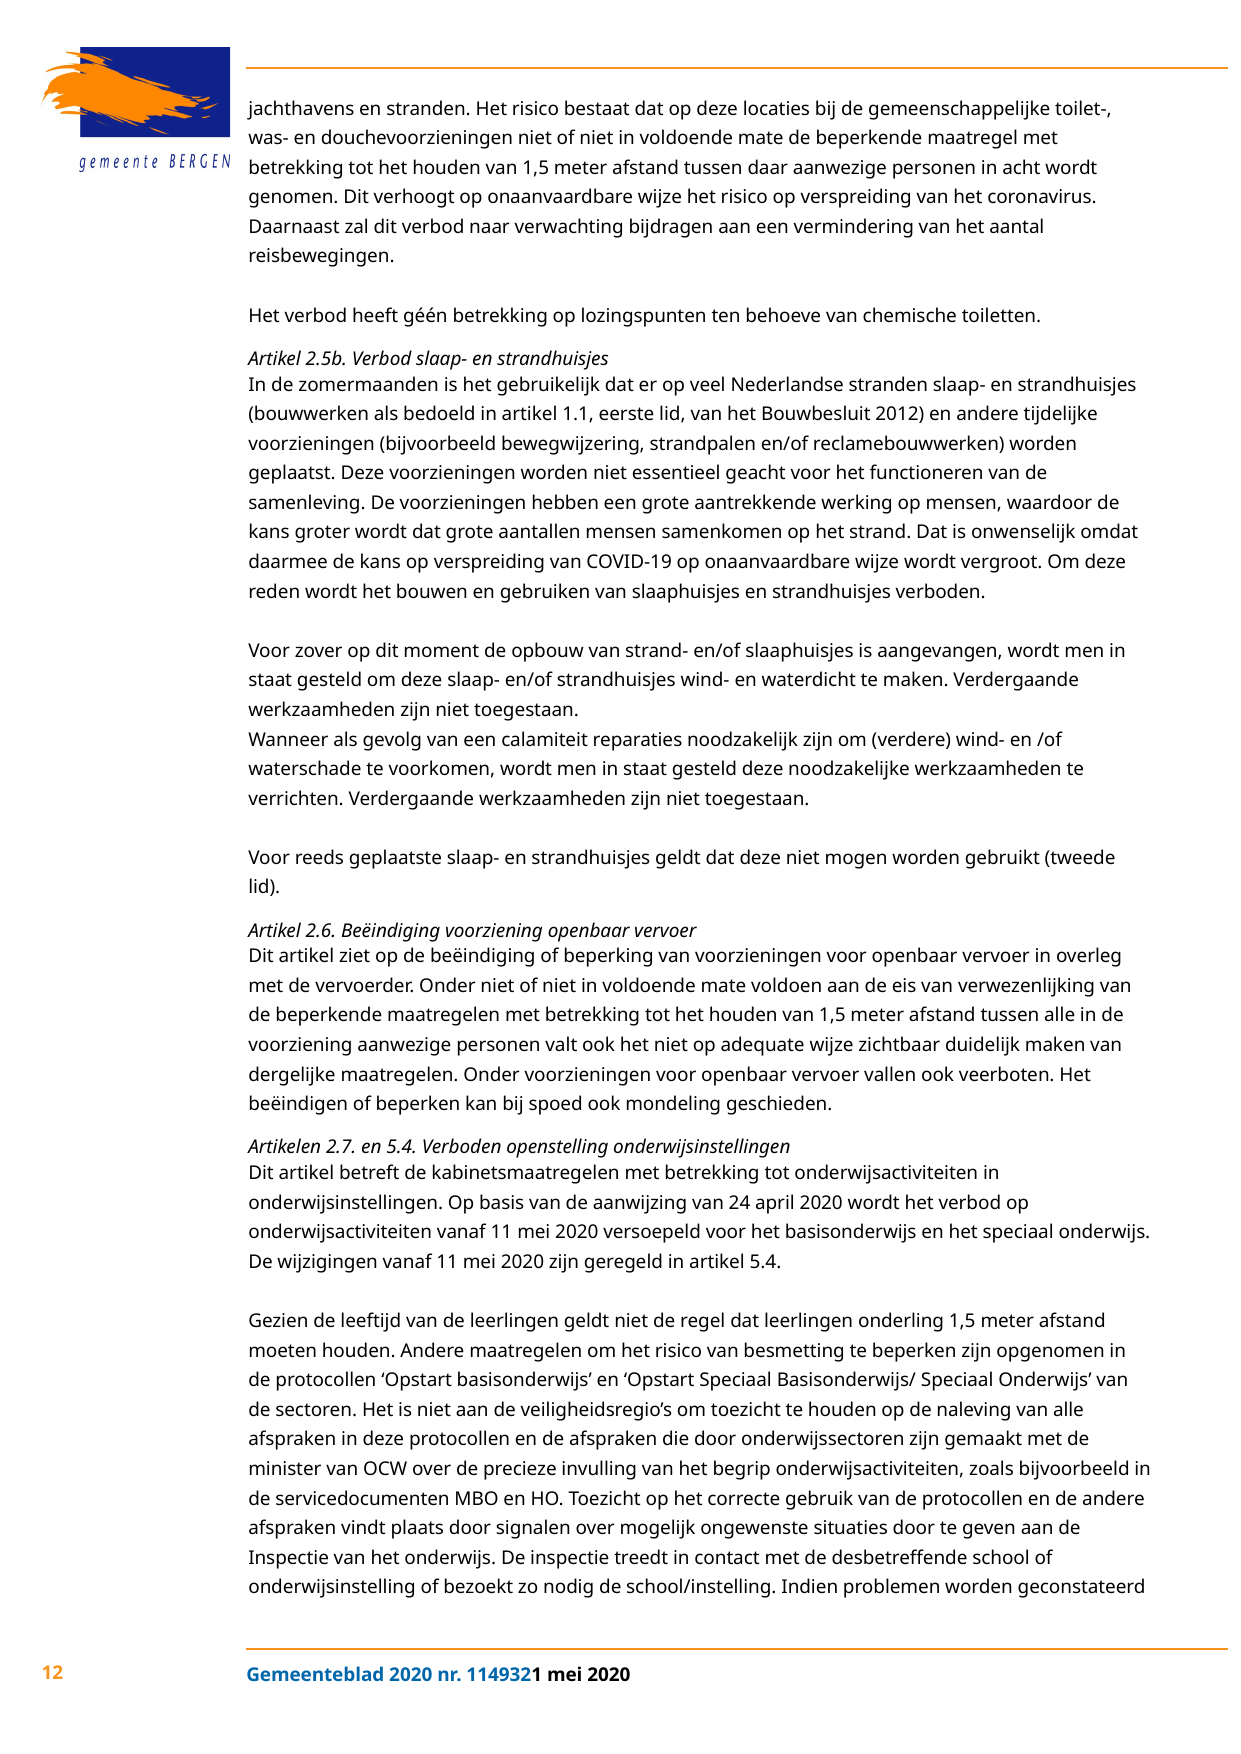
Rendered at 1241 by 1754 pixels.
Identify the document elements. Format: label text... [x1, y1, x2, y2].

text Dit artikel ziet op de beëindiging of beperking van voorzieningen voor openbaar vervoer in overleg met de vervoerder. Onder niet of niet in voldoende mate voldoen aan de eis van verwezenlijking van de beperkende maatregelen met betrekking tot het houden van 1,5 meter afstand tussen alle in de voorziening aanwezige personen valt ook het niet op adequate wijze zichtbaar duidelijk maken van dergelijke maatregelen. Onder voorzieningen voor openbaar vervoer vallen ook veerboten. Het beëindigen of beperken kan bij spoed ook mondeling geschieden. [248, 942, 1152, 1116]
text Artikelen 2.7. en 5.4. Verboden openstelling onderwijsinstellingen [248, 1133, 1152, 1159]
text Voor zover op dit moment de opbouw van strand- en/of slaaphuisjes is aangevangen, wordt men in staat gesteld om deze slaap- en/of strandhuisjes wind- en waterdicht te maken. Verdergaande werkzaamheden zijn niet toegestaan. [248, 637, 1152, 722]
text Gezien de leeftijd van de leerlingen geldt niet de regel dat leerlingen onderling 1,5 meter afstand moeten houden. Andere maatregelen om het risico van besmetting te beperken zijn opgenomen in de protocollen ‘Opstart basisonderwijs’ en ‘Opstart Speciaal Basisonderwijs/ Speciaal Onderwijs’ van de sectoren. Het is niet aan de veiligheidsregio’s om toezicht te houden op de naleving van alle afspraken in deze protocollen en de afspraken die door onderwijssectoren zijn gemaakt met de minister van OCW over de precieze invulling van het begrip onderwijsactiviteiten, zoals bijvoorbeeld in de servicedocumenten MBO en HO. Toezicht op het correcte gebruik van de protocollen en de andere afspraken vindt plaats door signalen over mogelijk ongewenste situaties door te geven aan de Inspectie van het onderwijs. De inspectie treedt in contact met de desbetreffende school of onderwijsinstelling of bezoekt zo nodig de school/instelling. Indien problemen worden geconstateerd [248, 1307, 1152, 1599]
text Het verbod heeft géén betrekking op lozingspunten ten behoeve van chemische toiletten. [248, 302, 1152, 328]
text Wanneer als gevolg van een calamiteit reparaties noodzakelijk zijn om (verdere) wind- en /of waterschade te voorkomen, wordt men in staat gesteld deze noodzakelijke werkzaamheden te verrichten. Verdergaande werkzaamheden zijn niet toegestaan. [248, 726, 1152, 811]
text Artikel 2.5b. Verbod slaap- en strandhuisjes [248, 345, 1152, 371]
text Dit artikel betreft de kabinetsmaatregelen met betrekking tot onderwijsactiviteiten in onderwijsinstellingen. Op basis van de aanwijzing van 24 april 2020 wordt het verbod op onderwijsactiviteiten vanaf 11 mei 2020 versoepeld voor het basisonderwijs en het speciaal onderwijs. De wijzigingen vanaf 11 mei 2020 zijn geregeld in artikel 5.4. [248, 1159, 1152, 1274]
text Artikel 2.6. Beëindiging voorziening openbaar vervoer [248, 917, 1152, 942]
text jachthavens en stranden. Het risico bestaat dat op deze locaties bij de gemeenschappelijke toilet-, was- en douchevoorzieningen niet of niet in voldoende mate de beperkende maatregel met betrekking tot het houden van 1,5 meter afstand tussen daar aanwezige personen in acht wordt genomen. Dit verhoogt op onaanvaardbare wijze het risico op verspreiding van het coronavirus. Daarnaast zal dit verbod naar verwachting bijdragen aan een vermindering van het aantal reisbewegingen. [248, 95, 1152, 268]
picture [41, 47, 231, 172]
text Voor reeds geplaatste slaap- en strandhuisjes geldt dat deze niet mogen worden gebruikt (tweede lid). [248, 844, 1152, 899]
text In de zomermaanden is het gebruikelijk dat er op veel Nederlandse stranden slaap- en strandhuisjes (bouwwerken als bedoeld in artikel 1.1, eerste lid, van het Bouwbesluit 2012) en andere tijdelijke voorzieningen (bijvoorbeeld bewegwijzering, strandpalen en/of reclamebouwwerken) worden geplaatst. Deze voorzieningen worden niet essentieel geacht voor het functioneren van de samenleving. De voorzieningen hebben een grote aantrekkende werking op mensen, waardoor de kans groter wordt dat grote aantallen mensen samenkomen op het strand. Dat is onwenselijk omdat daarmee de kans op verspreiding van COVID-19 op onaanvaardbare wijze wordt vergroot. Om deze reden wordt het bouwen en gebruiken van slaaphuisjes en strandhuisjes verboden. [248, 371, 1152, 603]
